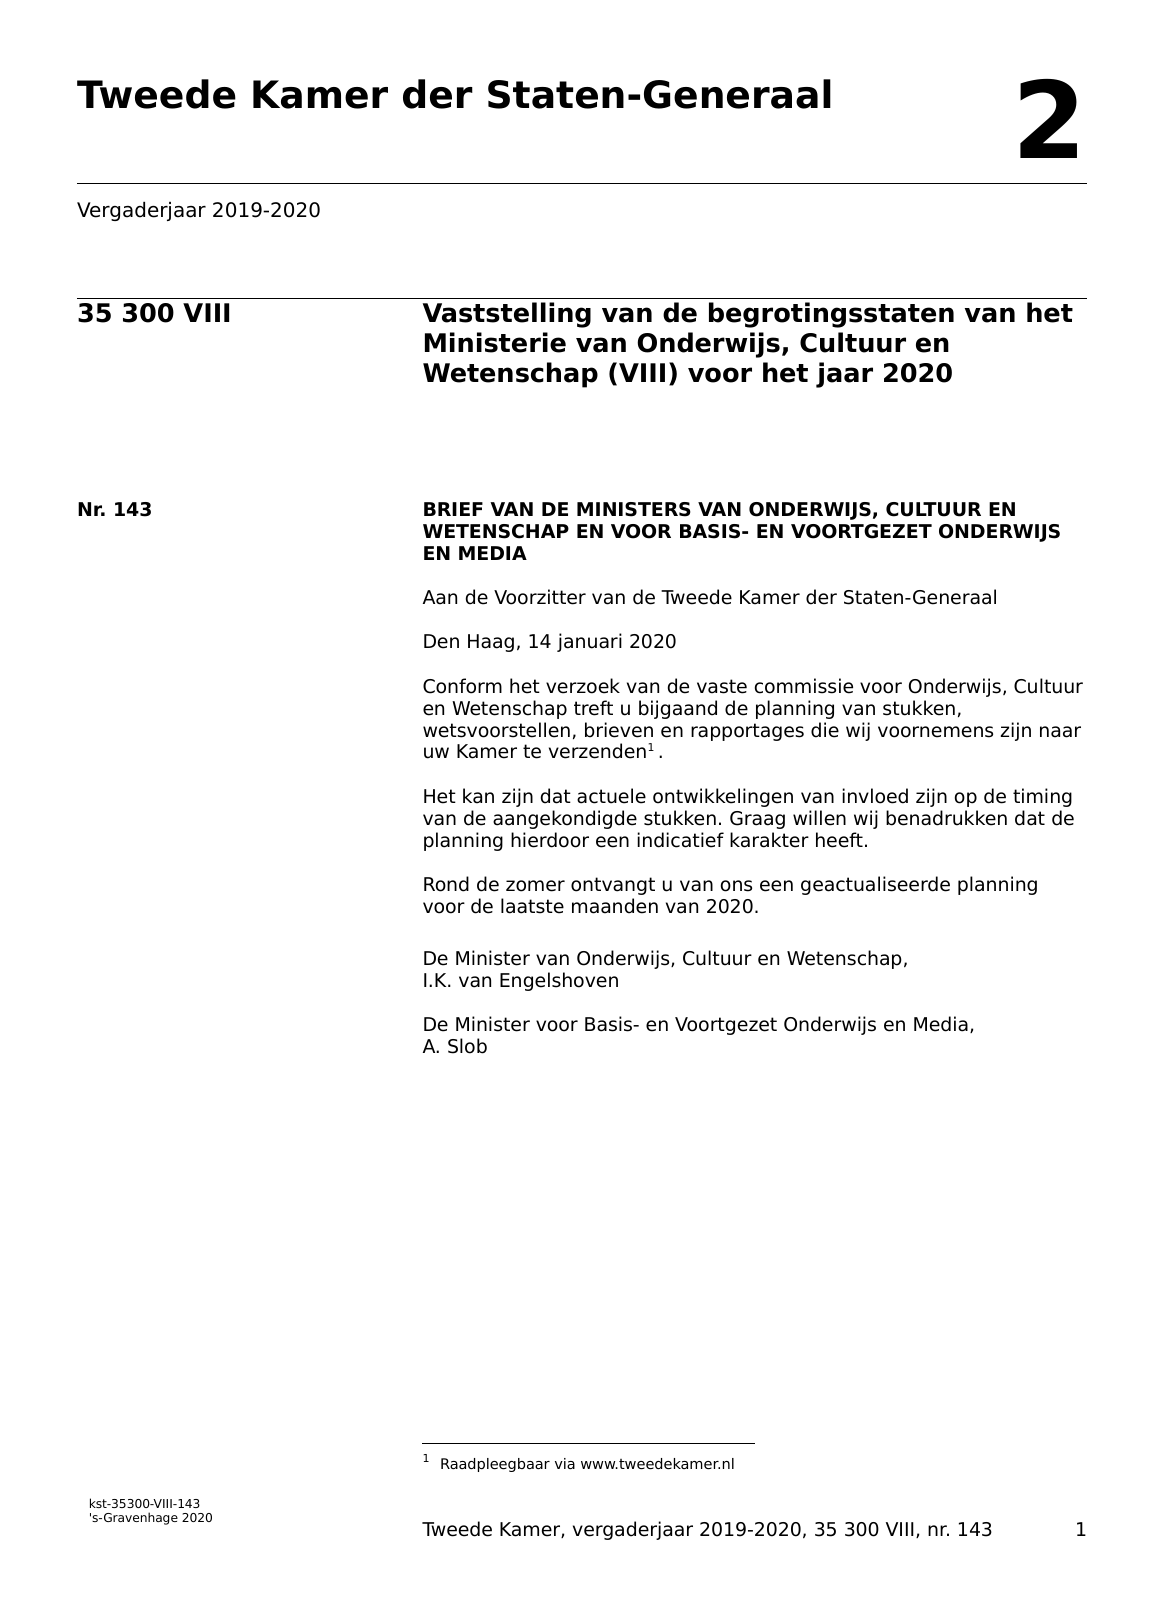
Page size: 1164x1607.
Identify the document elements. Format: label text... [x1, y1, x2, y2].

subtitle Nr. 143 BRIEF VAN DE MINISTERS VAN ONDERWIJS, CULTUUR EN WETENSCHAP EN VOOR BASIS- EN VOORTGEZET ONDERWIJS EN MEDIA [77, 499, 1087, 565]
text Rond de zomer ontvangt u van ons een geactualiseerde planning voor de laatste maanden van 2020. [422, 874, 1087, 918]
text kst-35300-VIII-143 [88, 1497, 323, 1511]
text Conform het verzoek van de vaste commissie voor Onderwijs, Cultuur en Wetenschap treft u bijgaand de planning van stukken, wetsvoorstellen, brieven en rapportages die wij voornemens zijn naar uw Kamer te verzenden. [422, 676, 1087, 763]
subtitle 35 300 VIII Vaststelling van de begrotingsstaten van het Ministerie van Onderwijs, Cultuur en Wetenschap (VIII) voor het jaar 2020 [77, 299, 1087, 388]
text Aan de Voorzitter van de Tweede Kamer der Staten-Generaal [422, 587, 1087, 609]
text Raadpleegbaar via www.tweedekamer.nl [422, 1452, 1087, 1474]
table_header Tweede Kamer der Staten-Generaal [77, 59, 886, 183]
table_cell Vergaderjaar 2019-2020 [77, 184, 1087, 298]
text De Minister van Onderwijs, Cultuur en Wetenschap, I.K. van Engelshoven [422, 948, 1087, 992]
text Het kan zijn dat actuele ontwikkelingen van invloed zijn op de timing van de aangekondigde stukken. Graag willen wij benadrukken dat de planning hierdoor een indicatief karakter heeft. [422, 786, 1087, 852]
text 's-Gravenhage 2020 [88, 1511, 323, 1525]
table_header 2 [886, 59, 1087, 183]
text De Minister voor Basis- en Voortgezet Onderwijs en Media, A. Slob [422, 1014, 1087, 1058]
text Den Haag, 14 januari 2020 [422, 631, 1087, 653]
